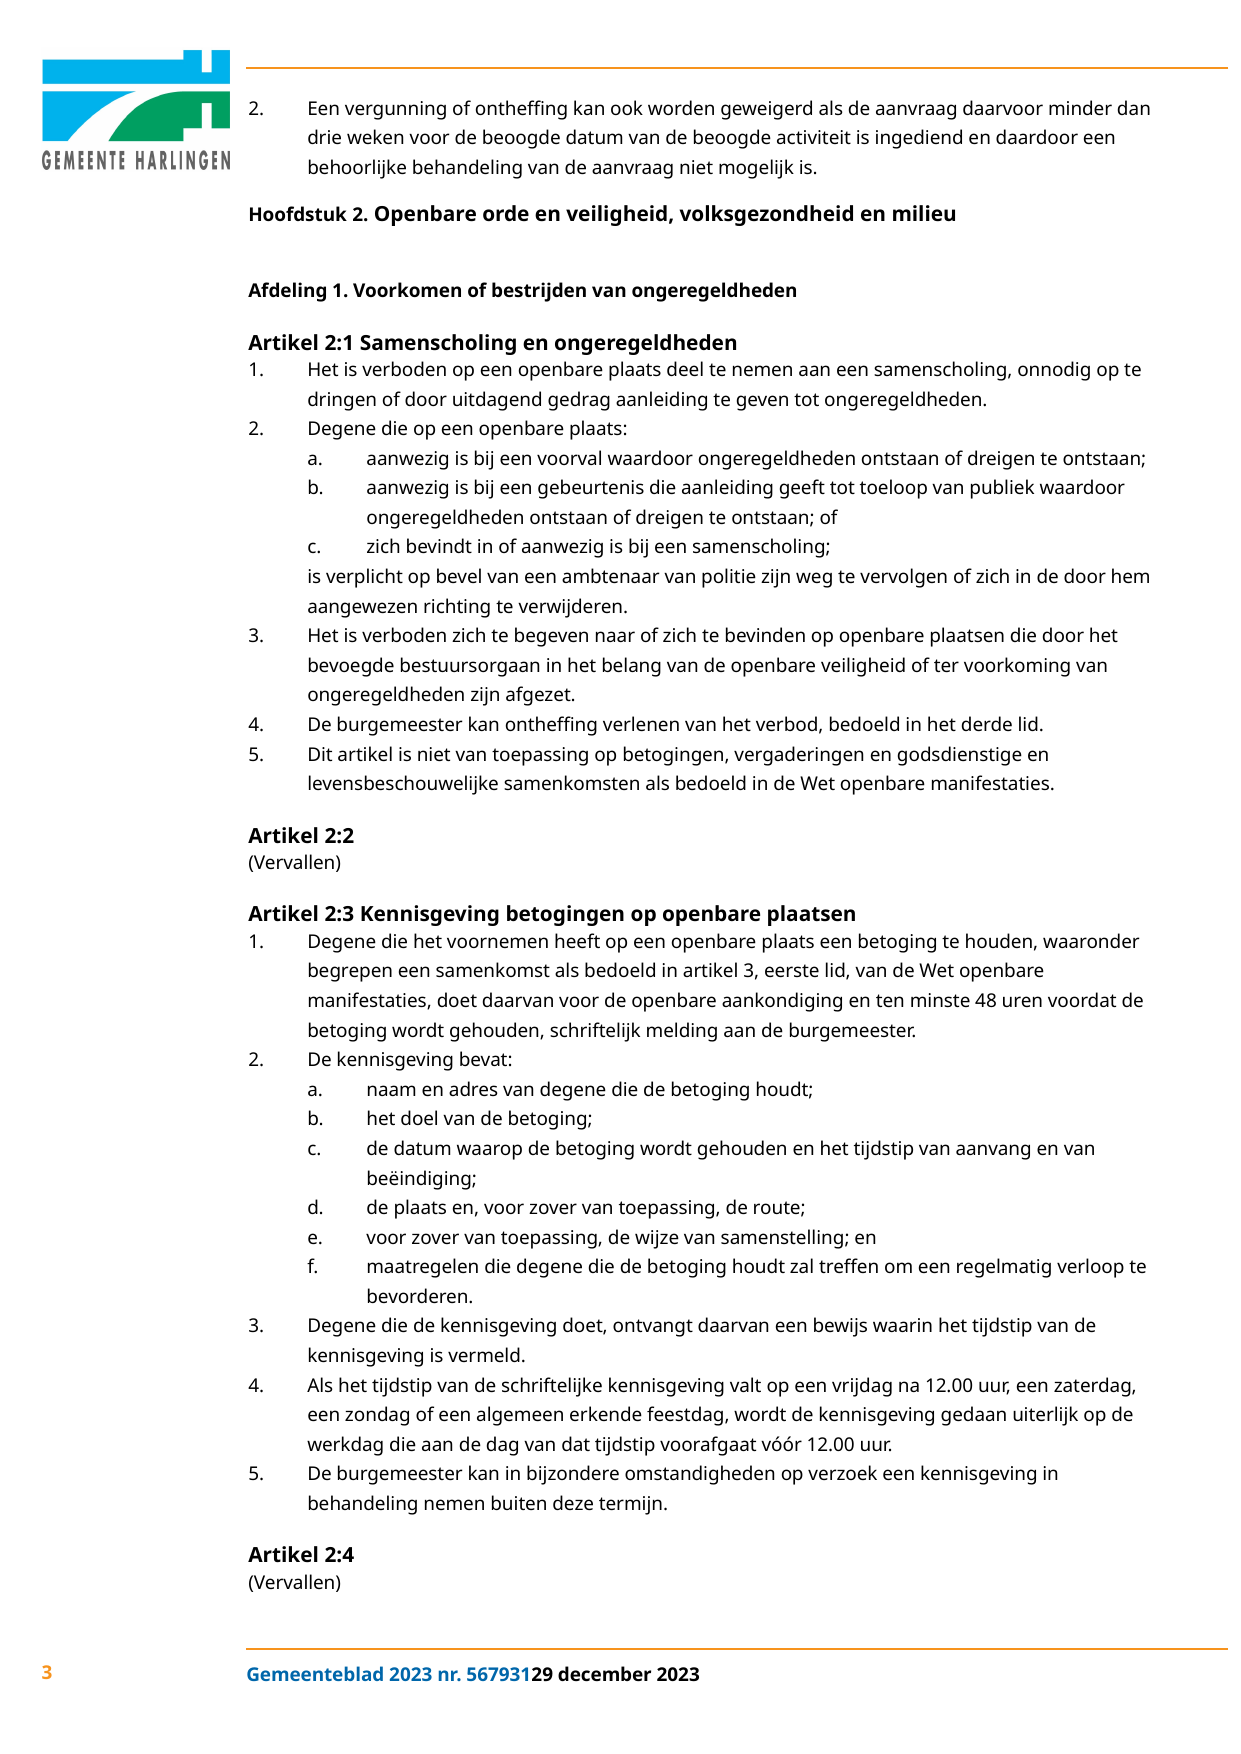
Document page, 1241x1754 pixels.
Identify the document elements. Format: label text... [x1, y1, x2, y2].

text Artikel 2:1 Samenscholing en ongeregeldheden [248, 328, 1152, 356]
list Degene die de kennisgeving doet, ontvangt daarvan een bewijs waarin het tijdstip van de kennisgeving is vermeld. [248, 1313, 1152, 1368]
text Artikel 2:2 [248, 821, 1152, 849]
list De kennisgeving bevat: [248, 1046, 1152, 1072]
list De burgemeester kan ontheffing verlenen van het verbod, bedoeld in het derde lid. [248, 711, 1152, 737]
text Hoofdstuk 2. Openbare orde en veiligheid, volksgezondheid en milieu [248, 199, 1152, 228]
text Afdeling 1. Voorkomen of bestrijden van ongeregeldheden [248, 277, 1152, 303]
text (Vervallen) [248, 849, 1152, 875]
list aanwezig is bij een gebeurtenis die aanleiding geeft tot toeloop van publiek waardoor ongeregeldheden ontstaan of dreigen te ontstaan; of [307, 474, 1152, 530]
text (Vervallen) [248, 1569, 1152, 1595]
list de datum waarop de betoging wordt gehouden en het tijdstip van aanvang en van beëindiging; [307, 1135, 1152, 1190]
list maatregelen die degene die de betoging houdt zal treffen om een regelmatig verloop te bevorderen. [307, 1253, 1152, 1309]
list Degene die het voornemen heeft op een openbare plaats een betoging te houden, waaronder begrepen een samenkomst als bedoeld in artikel 3, eerste lid, van de Wet openbare manifestaties, doet daarvan voor de openbare aankondiging en ten minste 48 uren voordat de betoging wordt gehouden, schriftelijk melding aan de burgemeester. [248, 928, 1152, 1042]
list Dit artikel is niet van toepassing op betogingen, vergaderingen en godsdienstige en levensbeschouwelijke samenkomsten als bedoeld in de Wet openbare manifestaties. [248, 741, 1152, 796]
text Artikel 2:4 [248, 1541, 1152, 1569]
list Degene die op een openbare plaats: [248, 415, 1152, 441]
list de plaats en, voor zover van toepassing, de route; [307, 1194, 1152, 1220]
list naam en adres van degene die de betoging houdt; [307, 1076, 1152, 1102]
list Als het tijdstip van de schriftelijke kennisgeving valt op een vrijdag na 12.00 uur, een zaterdag, een zondag of een algemeen erkende feestdag, wordt de kennisgeving gedaan uiterlijk op de werkdag die aan de dag van dat tijdstip voorafgaat vóór 12.00 uur. [248, 1372, 1152, 1457]
text Artikel 2:3 Kennisgeving betogingen op openbare plaatsen [248, 899, 1152, 928]
list voor zover van toepassing, de wijze van samenstelling; en [307, 1224, 1152, 1249]
list aanwezig is bij een voorval waardoor ongeregeldheden ontstaan of dreigen te ontstaan; [307, 445, 1152, 471]
list het doel van de betoging; [307, 1106, 1152, 1131]
list Een vergunning of ontheffing kan ook worden geweigerd als de aanvraag daarvoor minder dan drie weken voor de beoogde datum van de beoogde activiteit is ingediend en daardoor een behoorlijke behandeling van de aanvraag niet mogelijk is. [248, 95, 1152, 180]
list Het is verboden op een openbare plaats deel te nemen aan een samenscholing, onnodig op te dringen of door uitdagend gedrag aanleiding te geven tot ongeregeldheden. [248, 356, 1152, 411]
list zich bevindt in of aanwezig is bij een samenscholing; [307, 534, 1152, 559]
list is verplicht op bevel van een ambtenaar van politie zijn weg te vervolgen of zich in de door hem aangewezen richting te verwijderen. [248, 563, 1152, 618]
picture [41, 47, 231, 172]
list Het is verboden zich te begeven naar of zich te bevinden op openbare plaatsen die door het bevoegde bestuursorgaan in het belang van de openbare veiligheid of ter voorkoming van ongeregeldheden zijn afgezet. [248, 622, 1152, 707]
list De burgemeester kan in bijzondere omstandigheden op verzoek een kennisgeving in behandeling nemen buiten deze termijn. [248, 1461, 1152, 1516]
